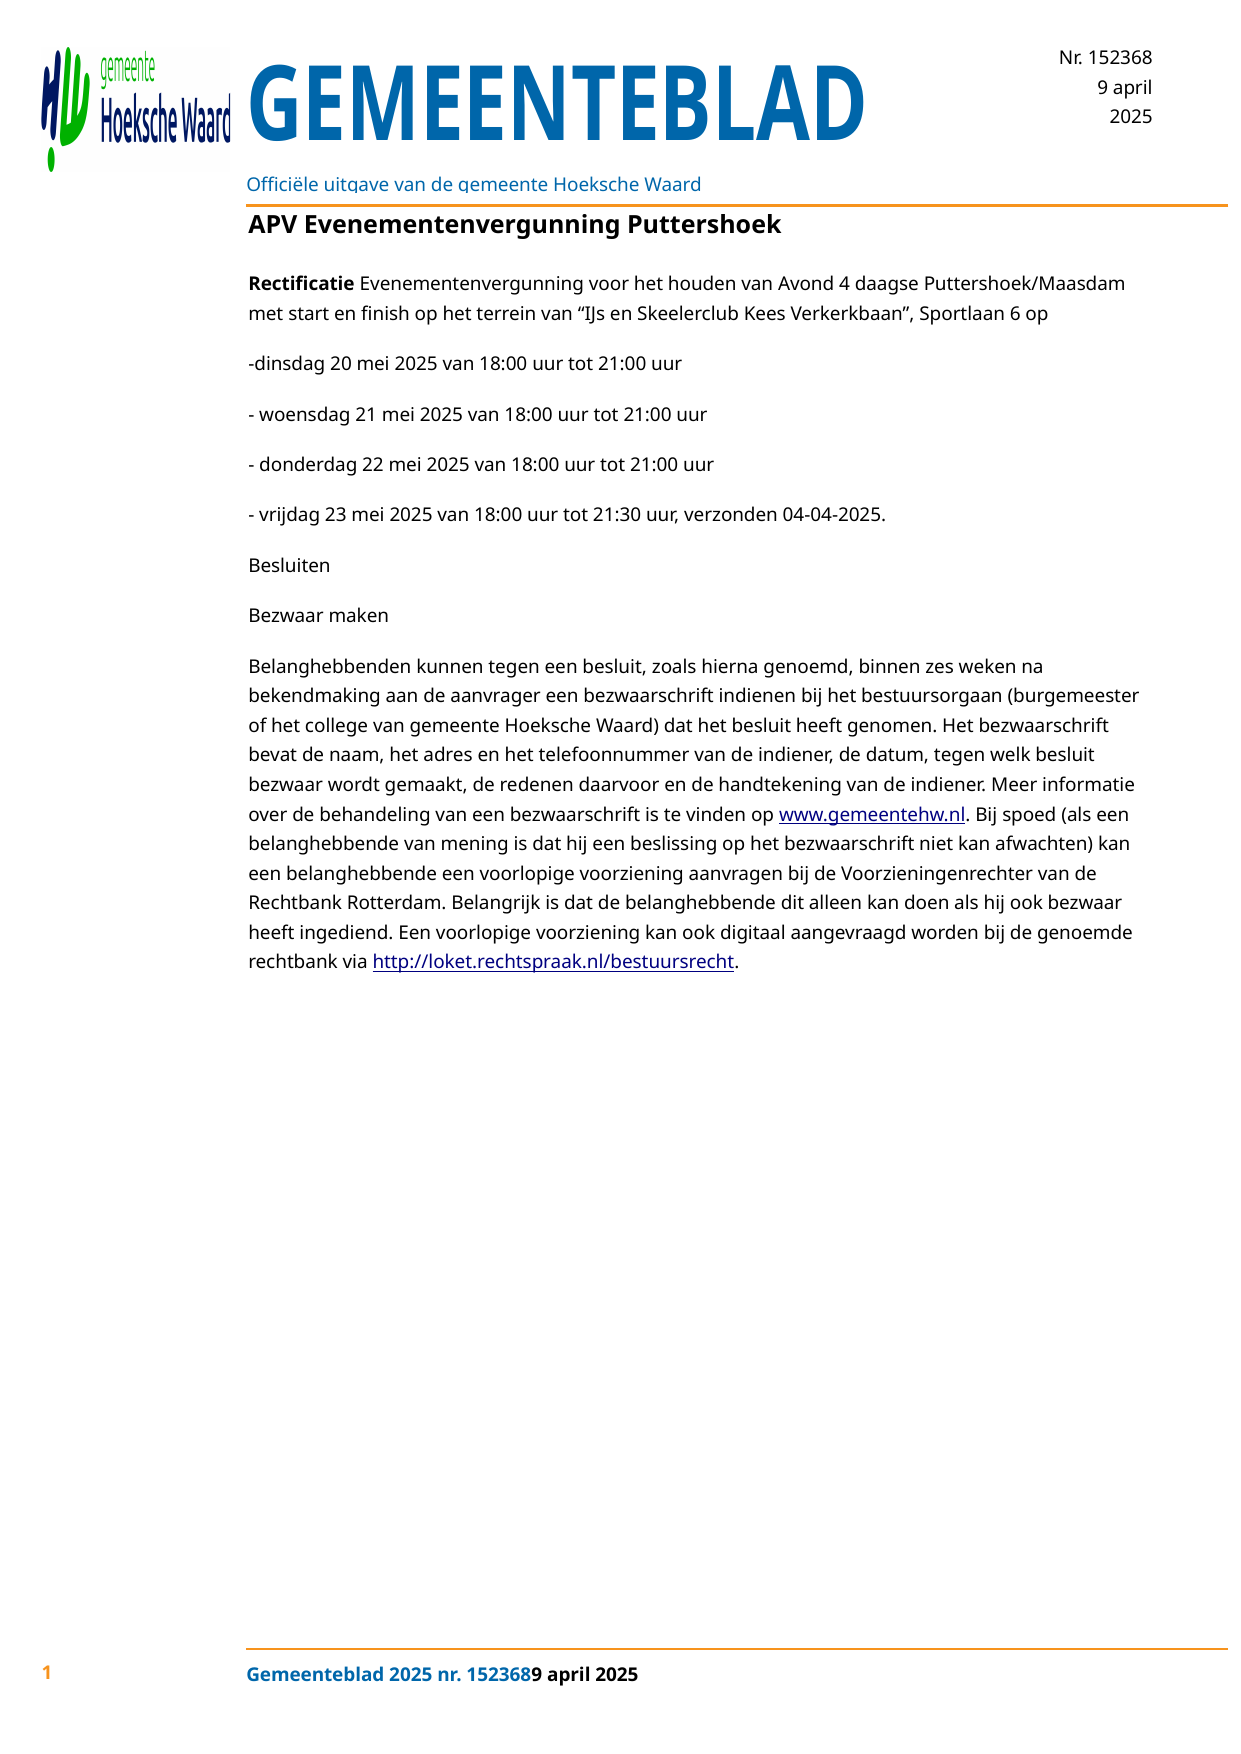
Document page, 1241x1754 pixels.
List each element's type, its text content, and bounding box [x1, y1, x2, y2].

text - donderdag 22 mei 2025 van 18:00 uur tot 21:00 uur [248, 451, 1152, 477]
text - vrijdag 23 mei 2025 van 18:00 uur tot 21:30 uur, verzonden 04-04-2025. [248, 502, 1152, 527]
text Belanghebbenden kunnen tegen een besluit, zoals hierna genoemd, binnen zes weken na bekendmaking aan de aanvrager een bezwaarschrift indienen bij het bestuursorgaan (burgemeester of het college van gemeente Hoeksche Waard) dat het besluit heeft genomen. Het bezwaarschrift bevat de naam, het adres en het telefoonnummer van de indiener, de datum, tegen welk besluit bezwaar wordt gemaakt, de redenen daarvoor en de handtekening van de indiener. Meer informatie over de behandeling van een bezwaarschrift is te vinden op www.gemeentehw.nl. Bij spoed (als een belanghebbende van mening is dat hij een beslissing op het bezwaarschrift niet kan afwachten) kan een belanghebbende een voorlopige voorziening aanvragen bij de Voorzieningenrechter van de Rechtbank Rotterdam. Belangrijk is dat de belanghebbende dit alleen kan doen als hij ook bezwaar heeft ingediend. Een voorlopige voorziening kan ook digitaal aangevraagd worden bij de genoemde rechtbank via http://loket.rechtspraak.nl/bestuursrecht. [248, 653, 1152, 974]
text Bezwaar maken [248, 602, 1152, 628]
text - woensdag 21 mei 2025 van 18:00 uur tot 21:00 uur [248, 401, 1152, 426]
text APV Evenementenvergunning Puttershoek [248, 207, 1152, 241]
text Besluiten [248, 552, 1152, 578]
text -dinsdag 20 mei 2025 van 18:00 uur tot 21:00 uur [248, 350, 1152, 376]
picture [41, 47, 231, 172]
text Rectificatie Evenementenvergunning voor het houden van Avond 4 daagse Puttershoek/Maasdam met start en finish op het terrein van “IJs en Skeelerclub Kees Verkerkbaan”, Sportlaan 6 op [248, 270, 1152, 326]
